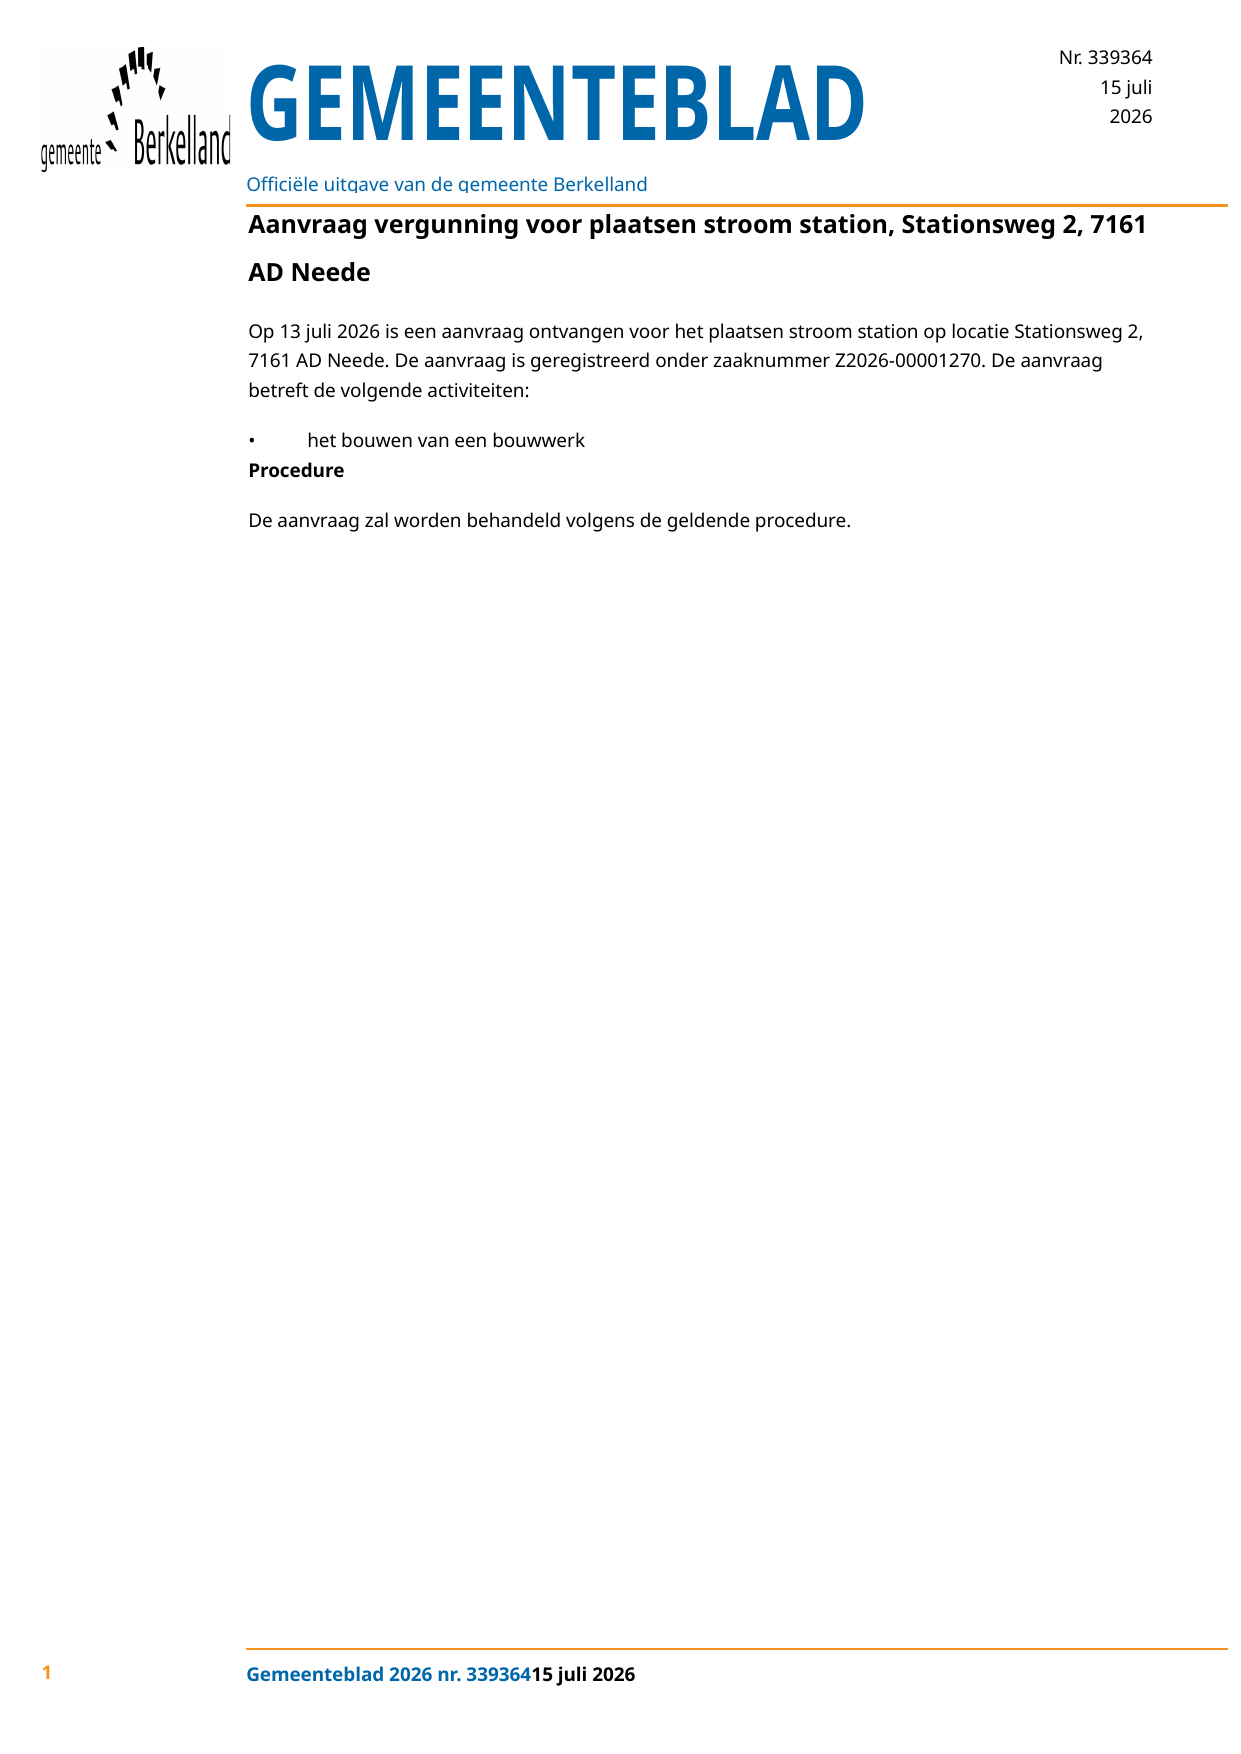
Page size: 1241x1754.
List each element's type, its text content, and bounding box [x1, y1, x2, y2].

picture [41, 47, 231, 172]
list het bouwen van een bouwwerk [248, 427, 1152, 453]
text Op 13 juli 2026 is een aanvraag ontvangen voor het plaatsen stroom station op locatie Stationsweg 2, 7161 AD Neede. De aanvraag is geregistreerd onder zaaknummer Z2026-00001270. De aanvraag betreft de volgende activiteiten: [248, 318, 1152, 403]
text Aanvraag vergunning voor plaatsen stroom station, Stationsweg 2, 7161 AD Neede [248, 207, 1152, 288]
text De aanvraag zal worden behandeld volgens de geldende procedure. [248, 507, 1152, 533]
text Procedure [248, 457, 1152, 483]
